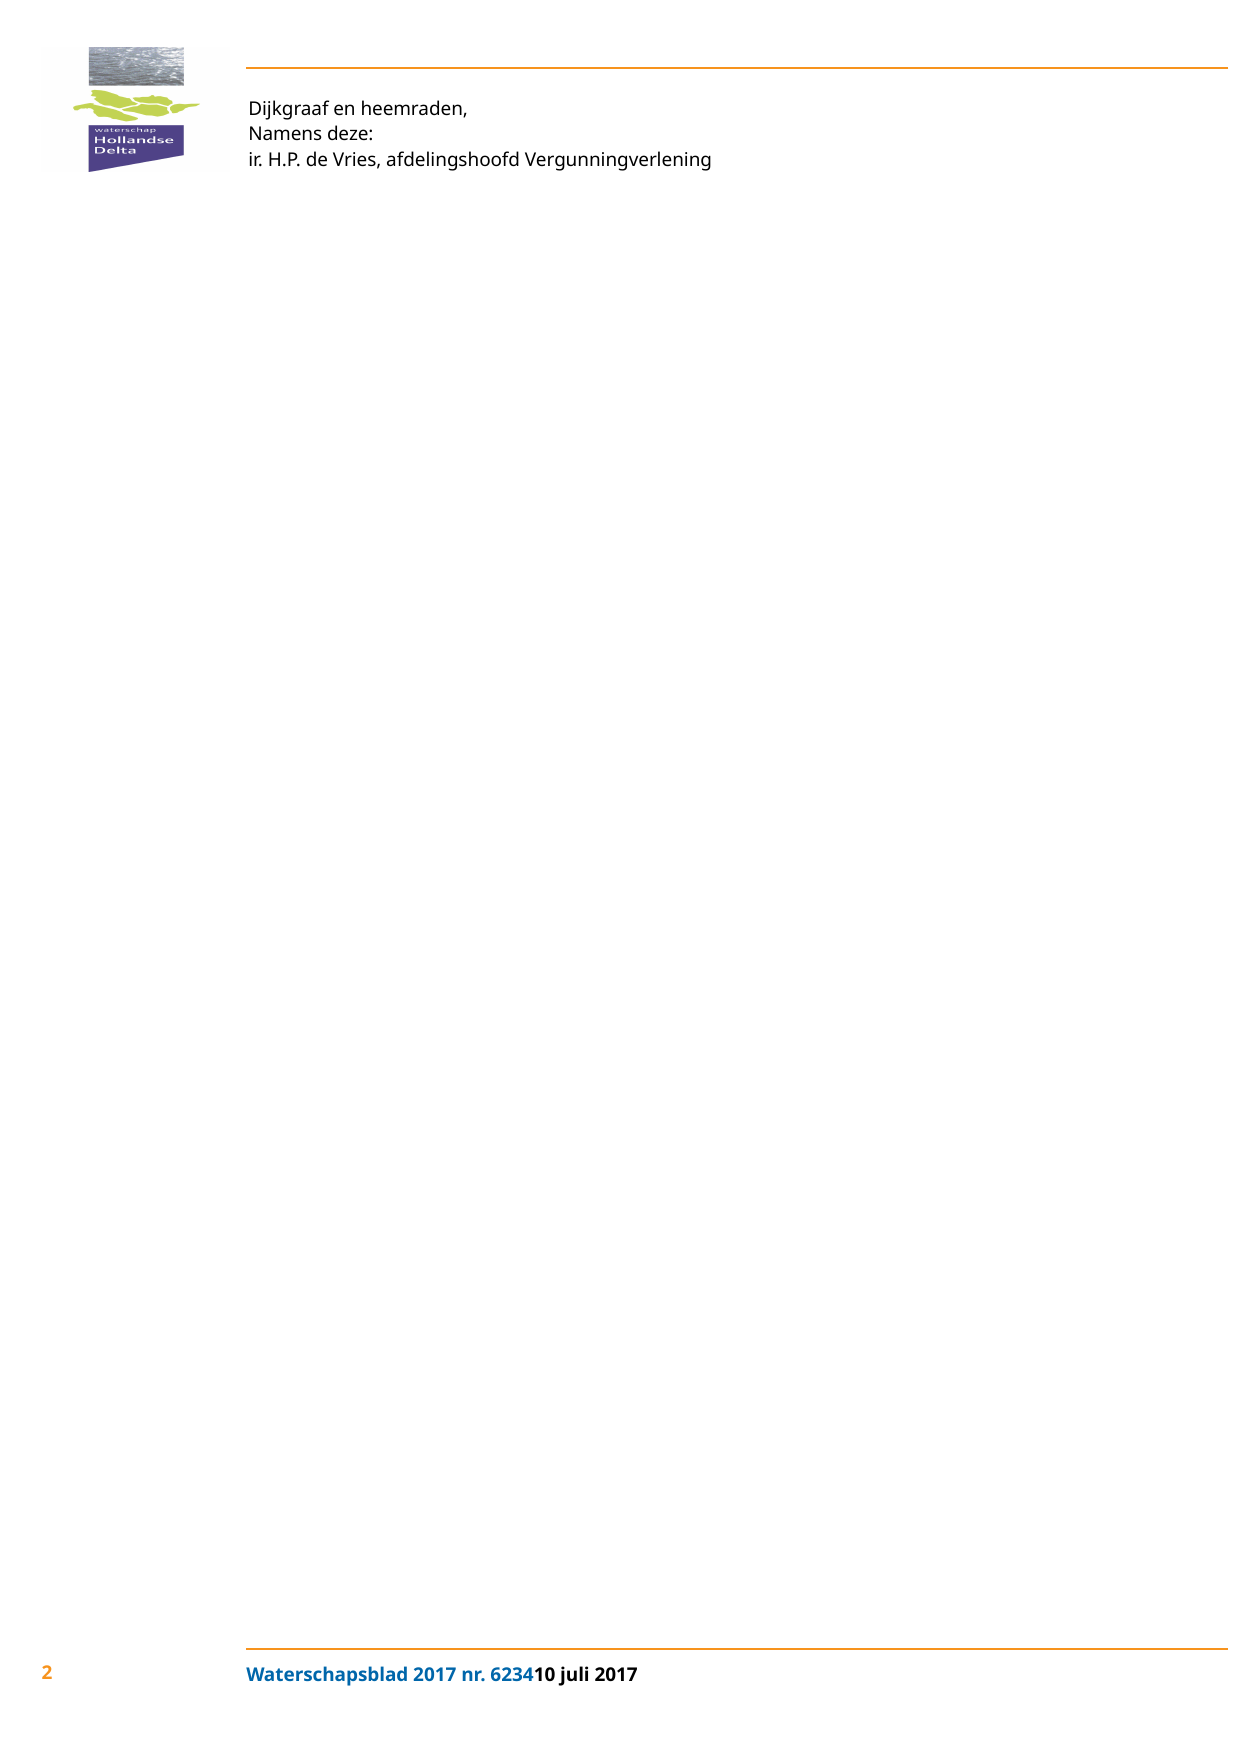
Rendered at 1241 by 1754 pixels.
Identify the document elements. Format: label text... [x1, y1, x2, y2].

picture [41, 47, 231, 172]
text ir. H.P. de Vries, afdelingshoofd Vergunningverlening [248, 146, 1152, 172]
text Namens deze: [248, 121, 1152, 146]
text Dijkgraaf en heemraden, [248, 95, 1152, 121]
